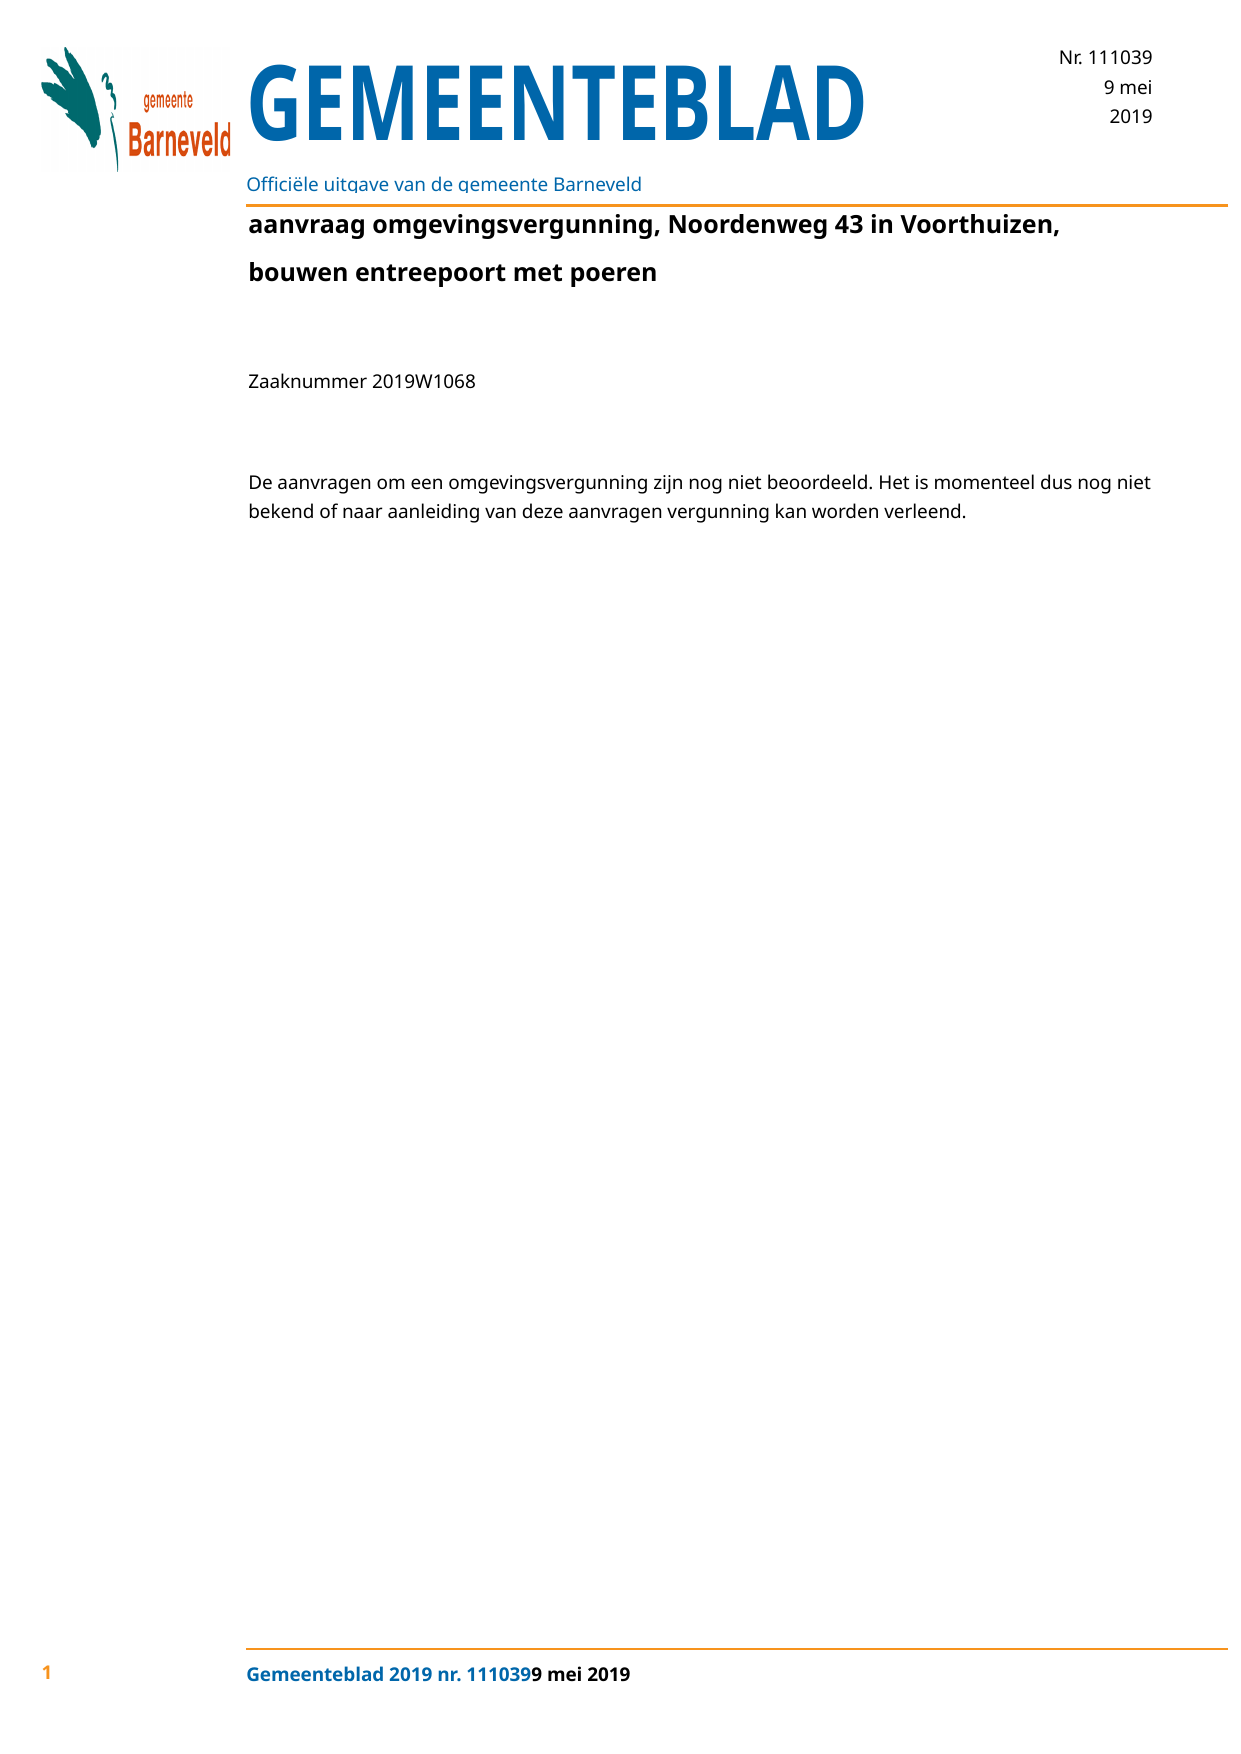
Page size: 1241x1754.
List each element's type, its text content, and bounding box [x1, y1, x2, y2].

text Zaaknummer 2019W1068 [248, 368, 1152, 394]
text De aanvragen om een omgevingsvergunning zijn nog niet beoordeeld. Het is momenteel dus nog niet bekend of naar aanleiding van deze aanvragen vergunning kan worden verleend. [248, 469, 1152, 524]
picture [41, 47, 231, 172]
text aanvraag omgevingsvergunning, Noordenweg 43 in Voorthuizen, bouwen entreepoort met poeren [248, 207, 1152, 288]
